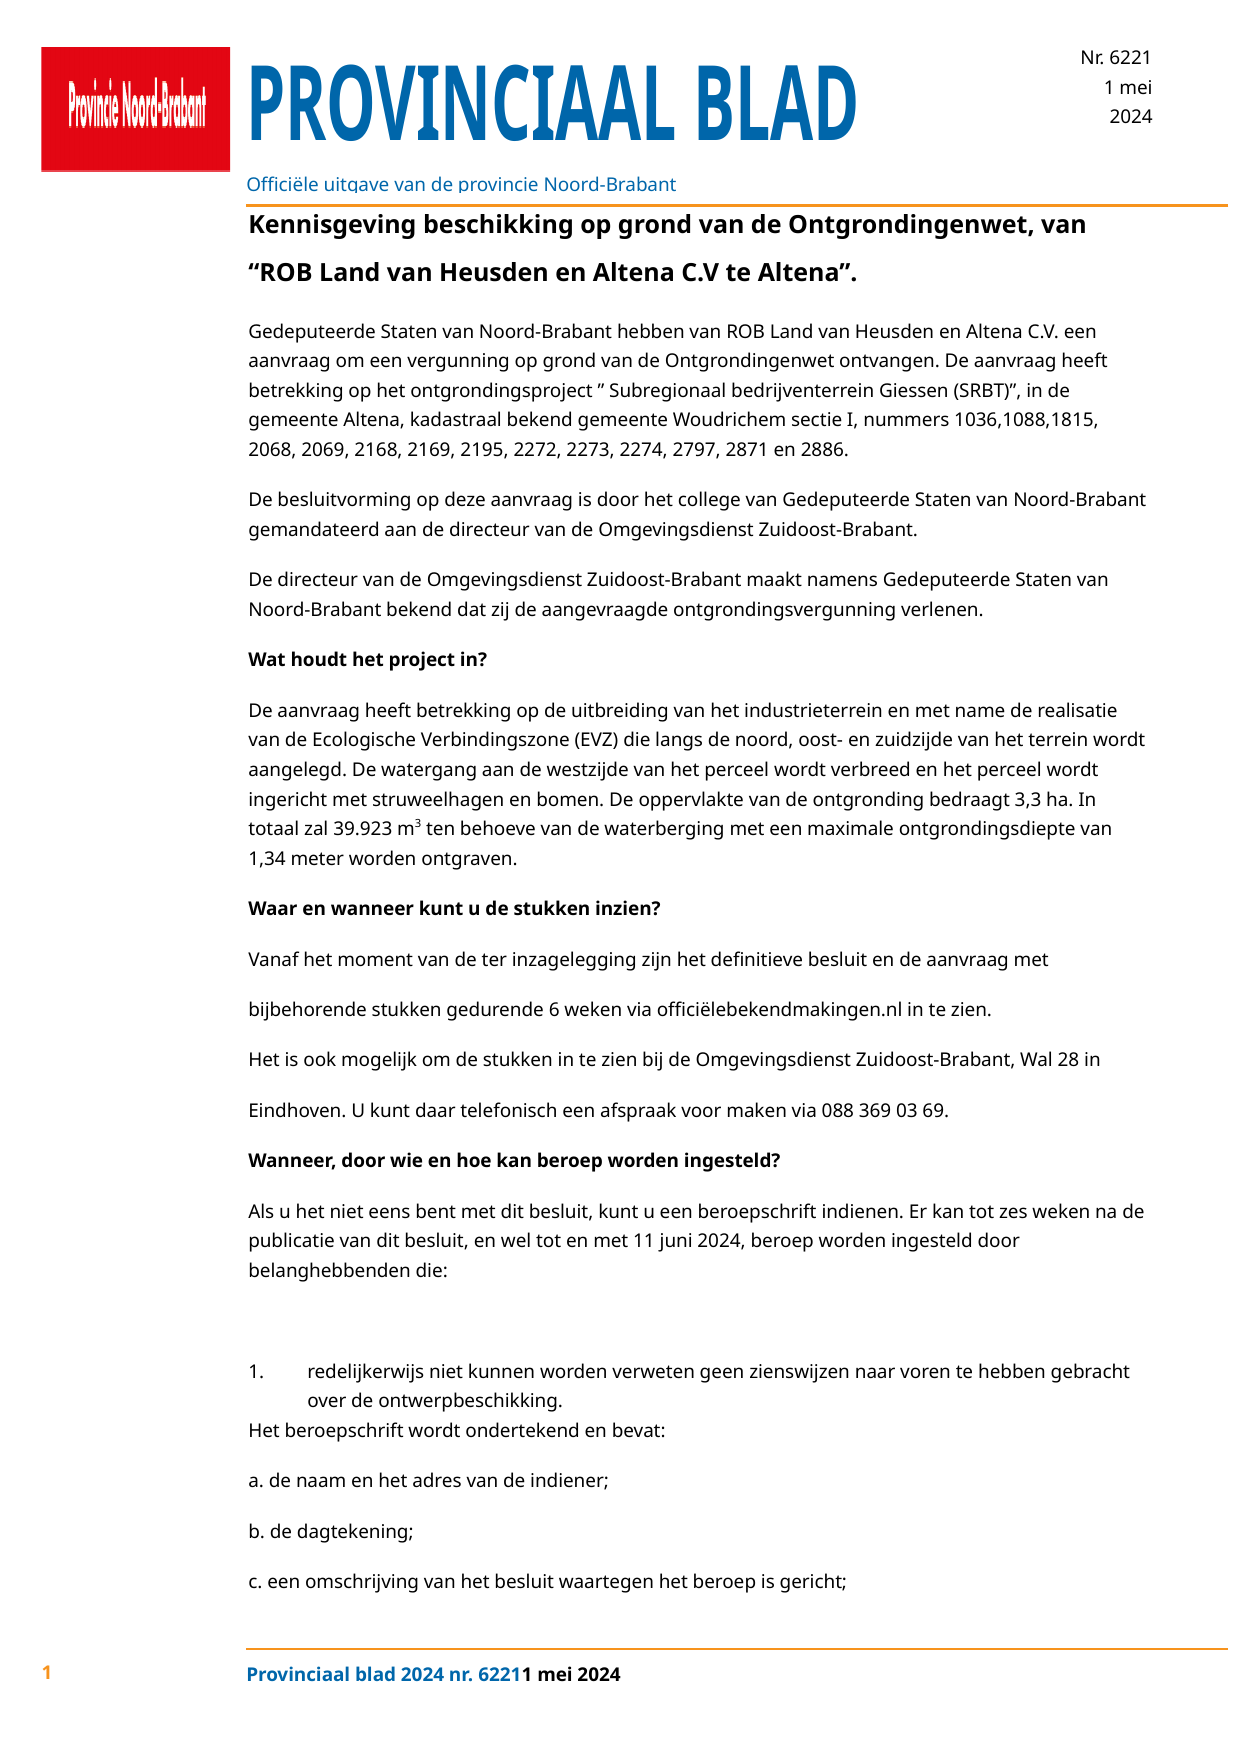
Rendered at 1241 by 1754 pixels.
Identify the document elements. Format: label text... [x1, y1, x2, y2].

text Wanneer, door wie en hoe kan beroep worden ingesteld? [248, 1147, 1152, 1173]
text Eindhoven. U kunt daar telefonisch een afspraak voor maken via 088 369 03 69. [248, 1097, 1152, 1123]
text Vanaf het moment van de ter inzagelegging zijn het definitieve besluit en de aanvraag met [248, 946, 1152, 972]
text De besluitvorming op deze aanvraag is door het college van Gedeputeerde Staten van Noord-Brabant gemandateerd aan de directeur van de Omgevingsdienst Zuidoost-Brabant. [248, 487, 1152, 542]
text bijbehorende stukken gedurende 6 weken via officiëlebekendmakingen.nl in te zien. [248, 996, 1152, 1022]
text Wat houdt het project in? [248, 647, 1152, 672]
text Als u het niet eens bent met dit besluit, kunt u een beroepschrift indienen. Er kan tot zes weken na de publicatie van dit besluit, en wel tot en met 11 juni 2024, beroep worden ingesteld door belanghebbenden die: [248, 1198, 1152, 1283]
text Het is ook mogelijk om de stukken in te zien bij de Omgevingsdienst Zuidoost-Brabant, Wal 28 in [248, 1047, 1152, 1072]
text Waar en wanneer kunt u de stukken inzien? [248, 895, 1152, 921]
text De aanvraag heeft betrekking op de uitbreiding van het industrieterrein en met name de realisatie van de Ecologische Verbindingszone (EVZ) die langs de noord, oost- en zuidzijde van het terrein wordt aangelegd. De watergang aan de westzijde van het perceel wordt verbreed en het perceel wordt ingericht met struweelhagen en bomen. De oppervlakte van de ontgronding bedraagt 3,3 ha. In totaal zal 39.923 m3 ten behoeve van de waterberging met een maximale ontgrondingsdiepte van 1,34 meter worden ontgraven. [248, 697, 1152, 871]
text c. een omschrijving van het besluit waartegen het beroep is gericht; [248, 1568, 1152, 1594]
text a. de naam en het adres van de indiener; [248, 1467, 1152, 1493]
text Het beroepschrift wordt ondertekend en bevat: [248, 1417, 1152, 1443]
text b. de dagtekening; [248, 1518, 1152, 1544]
picture [41, 47, 231, 172]
list redelijkerwijs niet kunnen worden verweten geen zienswijzen naar voren te hebben gebracht over de ontwerpbeschikking. [248, 1358, 1152, 1413]
text De directeur van de Omgevingsdienst Zuidoost-Brabant maakt namens Gedeputeerde Staten van Noord-Brabant bekend dat zij de aangevraagde ontgrondingsvergunning verlenen. [248, 567, 1152, 622]
text Kennisgeving beschikking op grond van de Ontgrondingenwet, van “ROB Land van Heusden en Altena C.V te Altena”. [248, 207, 1152, 288]
text Gedeputeerde Staten van Noord-Brabant hebben van ROB Land van Heusden en Altena C.V. een aanvraag om een vergunning op grond van de Ontgrondingenwet ontvangen. De aanvraag heeft betrekking op het ontgrondingsproject ” Subregionaal bedrijventerrein Giessen (SRBT)”, in de gemeente Altena, kadastraal bekend gemeente Woudrichem sectie I, nummers 1036,1088,1815, 2068, 2069, 2168, 2169, 2195, 2272, 2273, 2274, 2797, 2871 en 2886. [248, 318, 1152, 462]
